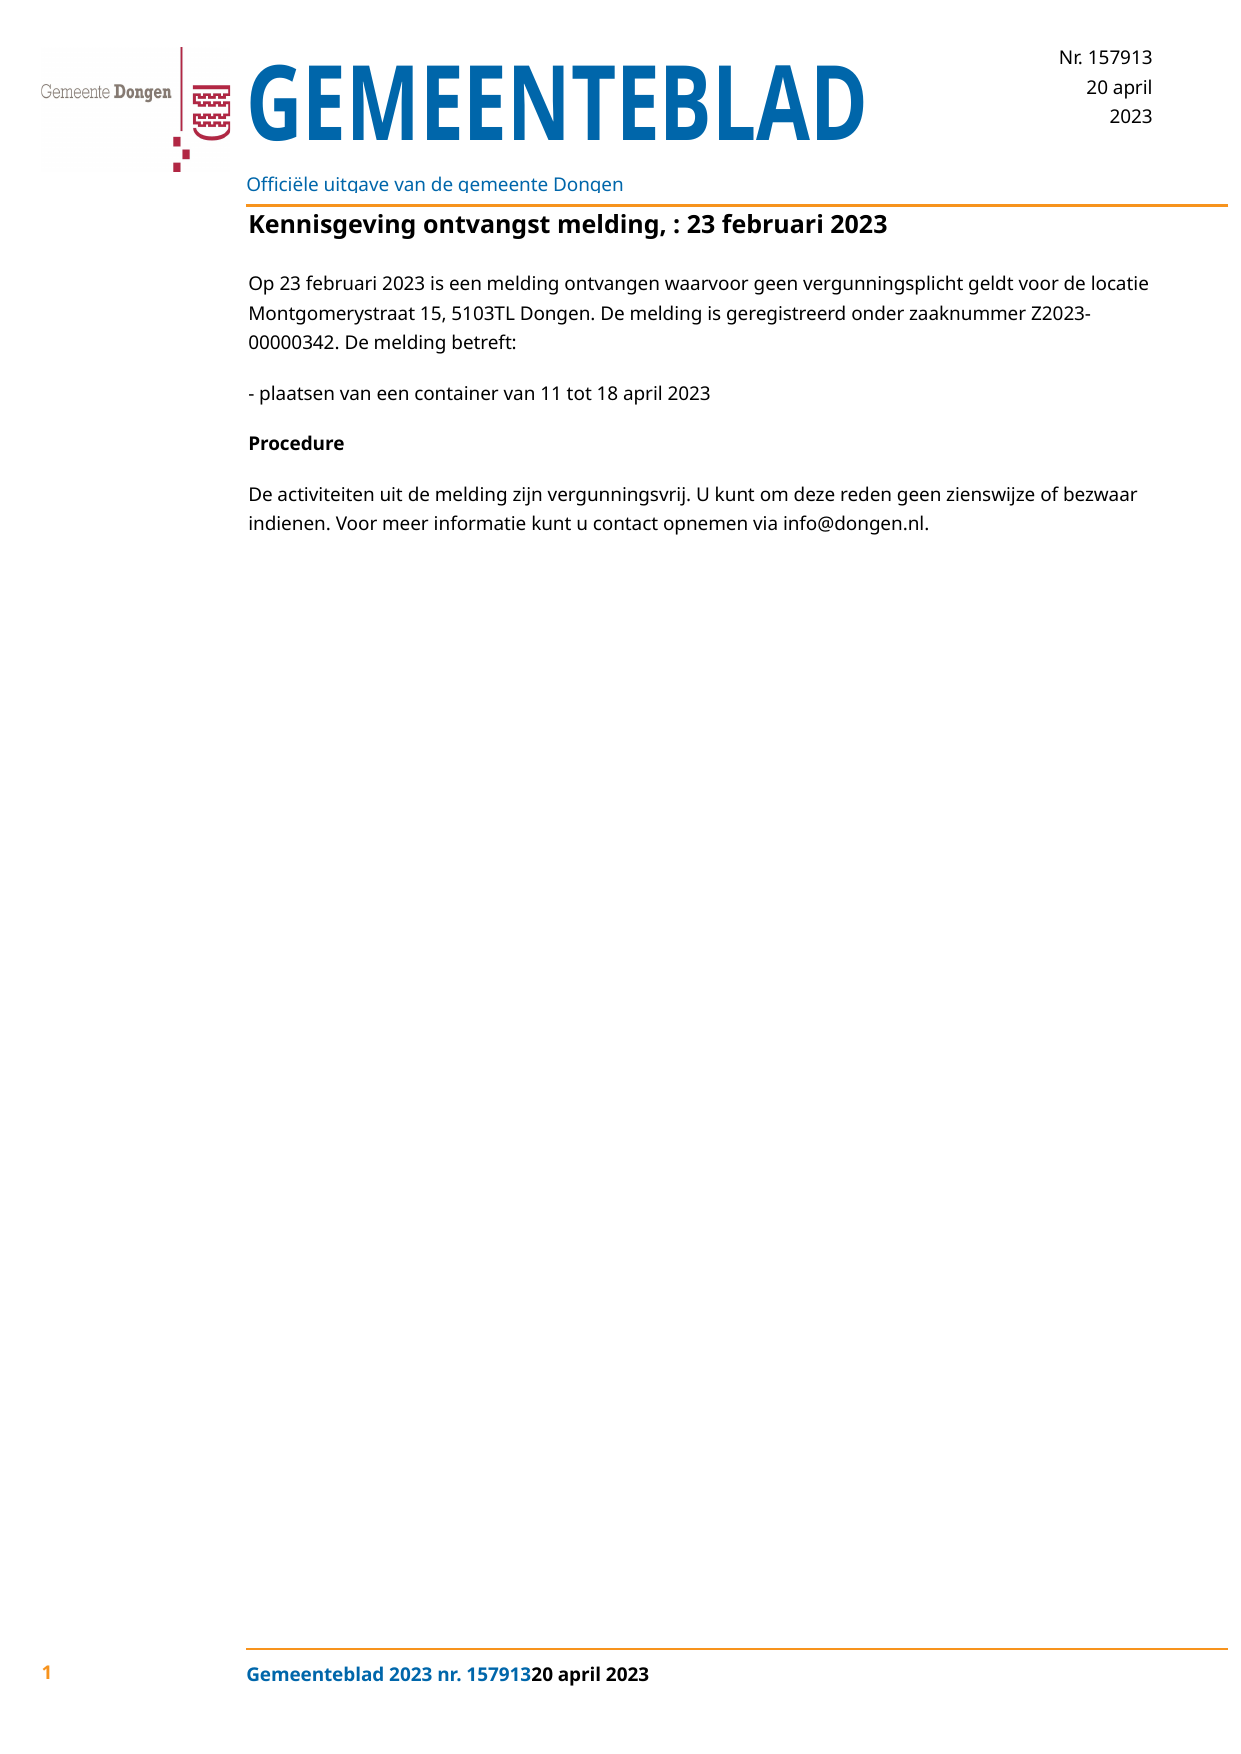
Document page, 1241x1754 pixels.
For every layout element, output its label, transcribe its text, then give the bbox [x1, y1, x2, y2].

text Procedure [248, 430, 1152, 456]
picture [41, 47, 231, 172]
text Kennisgeving ontvangst melding, : 23 februari 2023 [248, 207, 1152, 241]
text Op 23 februari 2023 is een melding ontvangen waarvoor geen vergunningsplicht geldt voor de locatie Montgomerystraat 15, 5103TL Dongen. De melding is geregistreerd onder zaaknummer Z2023-00000342. De melding betreft: [248, 270, 1152, 355]
text De activiteiten uit de melding zijn vergunningsvrij. U kunt om deze reden geen zienswijze of bezwaar indienen. Voor meer informatie kunt u contact opnemen via info@dongen.nl. [248, 481, 1152, 536]
text - plaatsen van een container van 11 tot 18 april 2023 [248, 380, 1152, 406]
